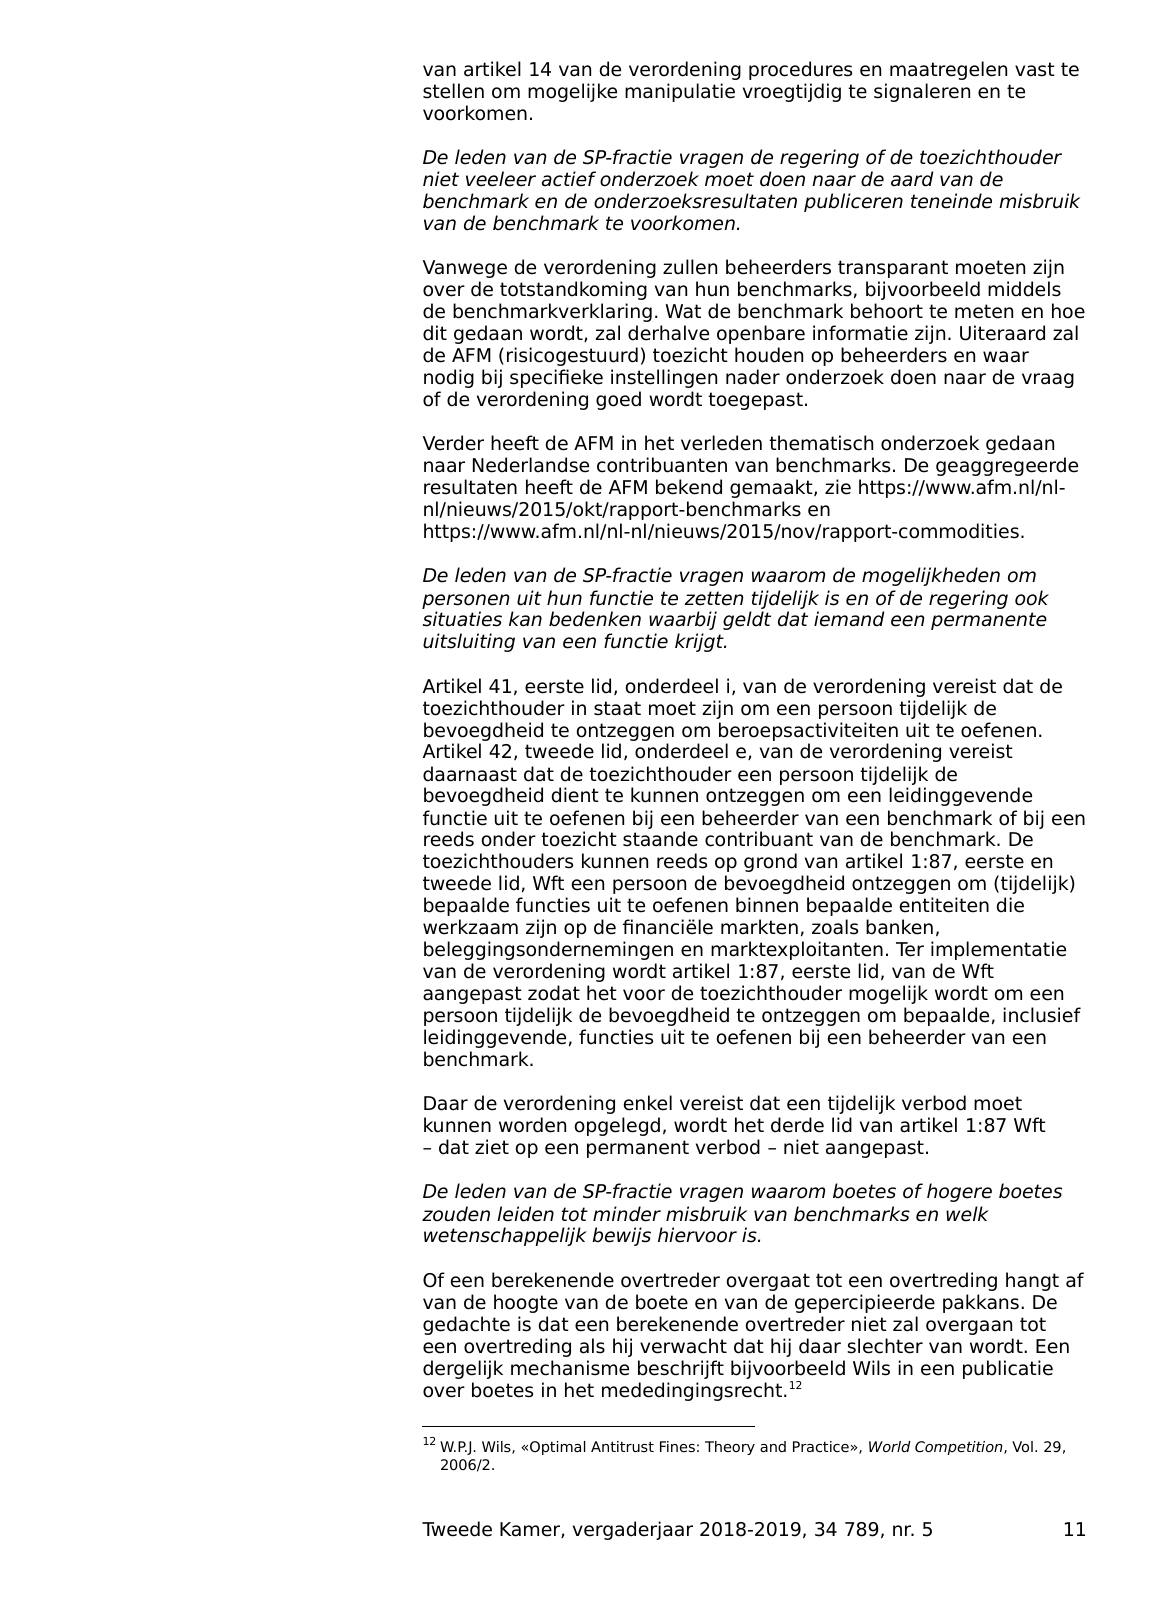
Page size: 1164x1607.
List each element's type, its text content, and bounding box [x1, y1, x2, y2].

text De leden van de SP-fractie vragen waarom boetes of hogere boetes zouden leiden tot minder misbruik van benchmarks en welk wetenschappelijk bewijs hiervoor is. [422, 1181, 1087, 1247]
text De leden van de SP-fractie vragen waarom de mogelijkheden om personen uit hun functie te zetten tijdelijk is en of de regering ook situaties kan bedenken waarbij geldt dat iemand een permanente uitsluiting van een functie krijgt. [422, 565, 1087, 653]
text Of een berekenende overtreder overgaat tot een overtreding hangt af van de hoogte van de boete en van de gepercipieerde pakkans. De gedachte is dat een berekenende overtreder niet zal overgaan tot een overtreding als hij verwacht dat hij daar slechter van wordt. Een dergelijk mechanisme beschrijft bijvoorbeeld Wils in een publicatie over boetes in het mededingingsrecht. [422, 1269, 1087, 1401]
text Vanwege de verordening zullen beheerders transparant moeten zijn over de totstandkoming van hun benchmarks, bijvoorbeeld middels de benchmarkverklaring. Wat de benchmark behoort te meten en hoe dit gedaan wordt, zal derhalve openbare informatie zijn. Uiteraard zal de AFM (risicogestuurd) toezicht houden op beheerders en waar nodig bij specifieke instellingen nader onderzoek doen naar de vraag of de verordening goed wordt toegepast. [422, 257, 1087, 411]
text De leden van de SP-fractie vragen de regering of de toezichthouder niet veeleer actief onderzoek moet doen naar de aard van de benchmark en de onderzoeksresultaten publiceren teneinde misbruik van de benchmark te voorkomen. [422, 147, 1087, 235]
text W.P.J. Wils, «Optimal Antitrust Fines: Theory and Practice», World Competition, Vol. 29, 2006/2. [422, 1435, 1087, 1474]
text Artikel 41, eerste lid, onderdeel i, van de verordening vereist dat de toezichthouder in staat moet zijn om een persoon tijdelijk de bevoegdheid te ontzeggen om beroepsactiviteiten uit te oefenen. Artikel 42, tweede lid, onderdeel e, van de verordening vereist daarnaast dat de toezichthouder een persoon tijdelijk de bevoegdheid dient te kunnen ontzeggen om een leidinggevende functie uit te oefenen bij een beheerder van een benchmark of bij een reeds onder toezicht staande contribuant van de benchmark. De toezichthouders kunnen reeds op grond van artikel 1:87, eerste en tweede lid, Wft een persoon de bevoegdheid ontzeggen om (tijdelijk) bepaalde functies uit te oefenen binnen bepaalde entiteiten die werkzaam zijn op de financiële markten, zoals banken, beleggingsondernemingen en marktexploitanten. Ter implementatie van de verordening wordt artikel 1:87, eerste lid, van de Wft aangepast zodat het voor de toezichthouder mogelijk wordt om een persoon tijdelijk de bevoegdheid te ontzeggen om bepaalde, inclusief leidinggevende, functies uit te oefenen bij een beheerder van een benchmark. [422, 676, 1087, 1071]
text Verder heeft de AFM in het verleden thematisch onderzoek gedaan naar Nederlandse contribuanten van benchmarks. De geaggregeerde resultaten heeft de AFM bekend gemaakt, zie https://www.afm.nl/nl-nl/nieuws/2015/okt/rapport-benchmarks en https://www.afm.nl/nl-nl/nieuws/2015/nov/rapport-commodities. [422, 433, 1087, 543]
text Daar de verordening enkel vereist dat een tijdelijk verbod moet kunnen worden opgelegd, wordt het derde lid van artikel 1:87 Wft – dat ziet op een permanent verbod – niet aangepast. [422, 1093, 1087, 1159]
text van artikel 14 van de verordening procedures en maatregelen vast te stellen om mogelijke manipulatie vroegtijdig te signaleren en te voorkomen. [422, 59, 1087, 125]
